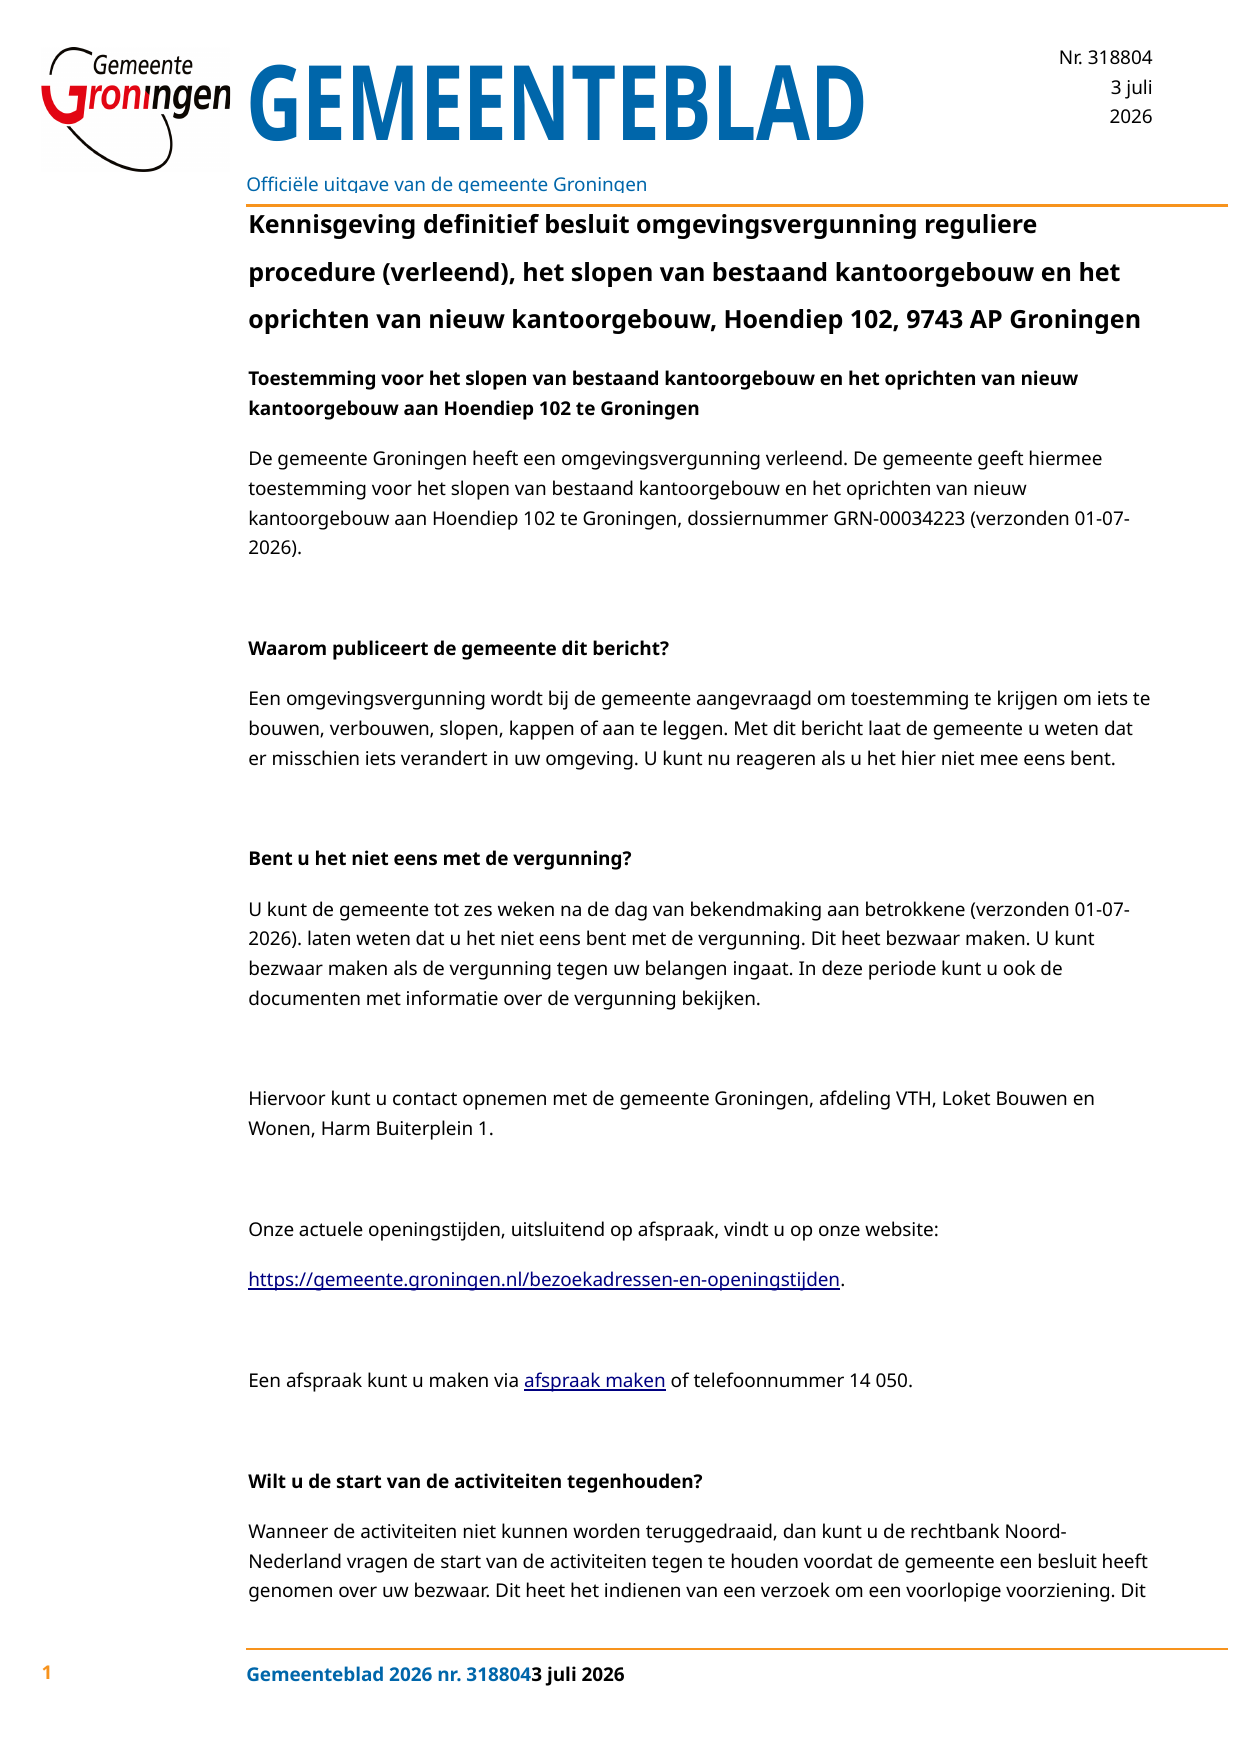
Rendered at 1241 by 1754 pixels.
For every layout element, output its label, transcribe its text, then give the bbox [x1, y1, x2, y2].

text Hiervoor kunt u contact opnemen met de gemeente Groningen, afdeling VTH, Loket Bouwen en Wonen, Harm Buiterplein 1. [248, 1086, 1152, 1141]
text Waarom publiceert de gemeente dit bericht? [248, 635, 1152, 661]
text Een afspraak kunt u maken via afspraak maken of telefoonnummer 14 050. [248, 1367, 1152, 1393]
text U kunt de gemeente tot zes weken na de dag van bekendmaking aan betrokkene (verzonden 01-07-2026). laten weten dat u het niet eens bent met de vergunning. Dit heet bezwaar maken. U kunt bezwaar maken als de vergunning tegen uw belangen ingaat. In deze periode kunt u ook de documenten met informatie over de vergunning bekijken. [248, 896, 1152, 1010]
text Toestemming voor het slopen van bestaand kantoorgebouw en het oprichten van nieuw kantoorgebouw aan Hoendiep 102 te Groningen [248, 366, 1152, 421]
text https://gemeente.groningen.nl/bezoekadressen-en-openingstijden. [248, 1266, 1152, 1292]
text Wilt u de start van de activiteiten tegenhouden? [248, 1468, 1152, 1494]
text Kennisgeving definitief besluit omgevingsvergunning reguliere procedure (verleend), het slopen van bestaand kantoorgebouw en het oprichten van nieuw kantoorgebouw, Hoendiep 102, 9743 AP Groningen [248, 207, 1152, 336]
text Een omgevingsvergunning wordt bij de gemeente aangevraagd om toestemming te krijgen om iets te bouwen, verbouwen, slopen, kappen of aan te leggen. Met dit bericht laat de gemeente u weten dat er misschien iets verandert in uw omgeving. U kunt nu reageren als u het hier niet mee eens bent. [248, 686, 1152, 770]
text De gemeente Groningen heeft een omgevingsvergunning verleend. De gemeente geeft hiermee toestemming voor het slopen van bestaand kantoorgebouw en het oprichten van nieuw kantoorgebouw aan Hoendiep 102 te Groningen, dossiernummer GRN-00034223 (verzonden 01-07-2026). [248, 446, 1152, 560]
picture [41, 47, 231, 172]
text Onze actuele openingstijden, uitsluitend op afspraak, vindt u op onze website: [248, 1216, 1152, 1242]
text Wanneer de activiteiten niet kunnen worden teruggedraaid, dan kunt u de rechtbank Noord-Nederland vragen de start van de activiteiten tegen te houden voordat de gemeente een besluit heeft genomen over uw bezwaar. Dit heet het indienen van een verzoek om een voorlopige voorziening. Dit [248, 1518, 1152, 1603]
text Bent u het niet eens met de vergunning? [248, 846, 1152, 871]
